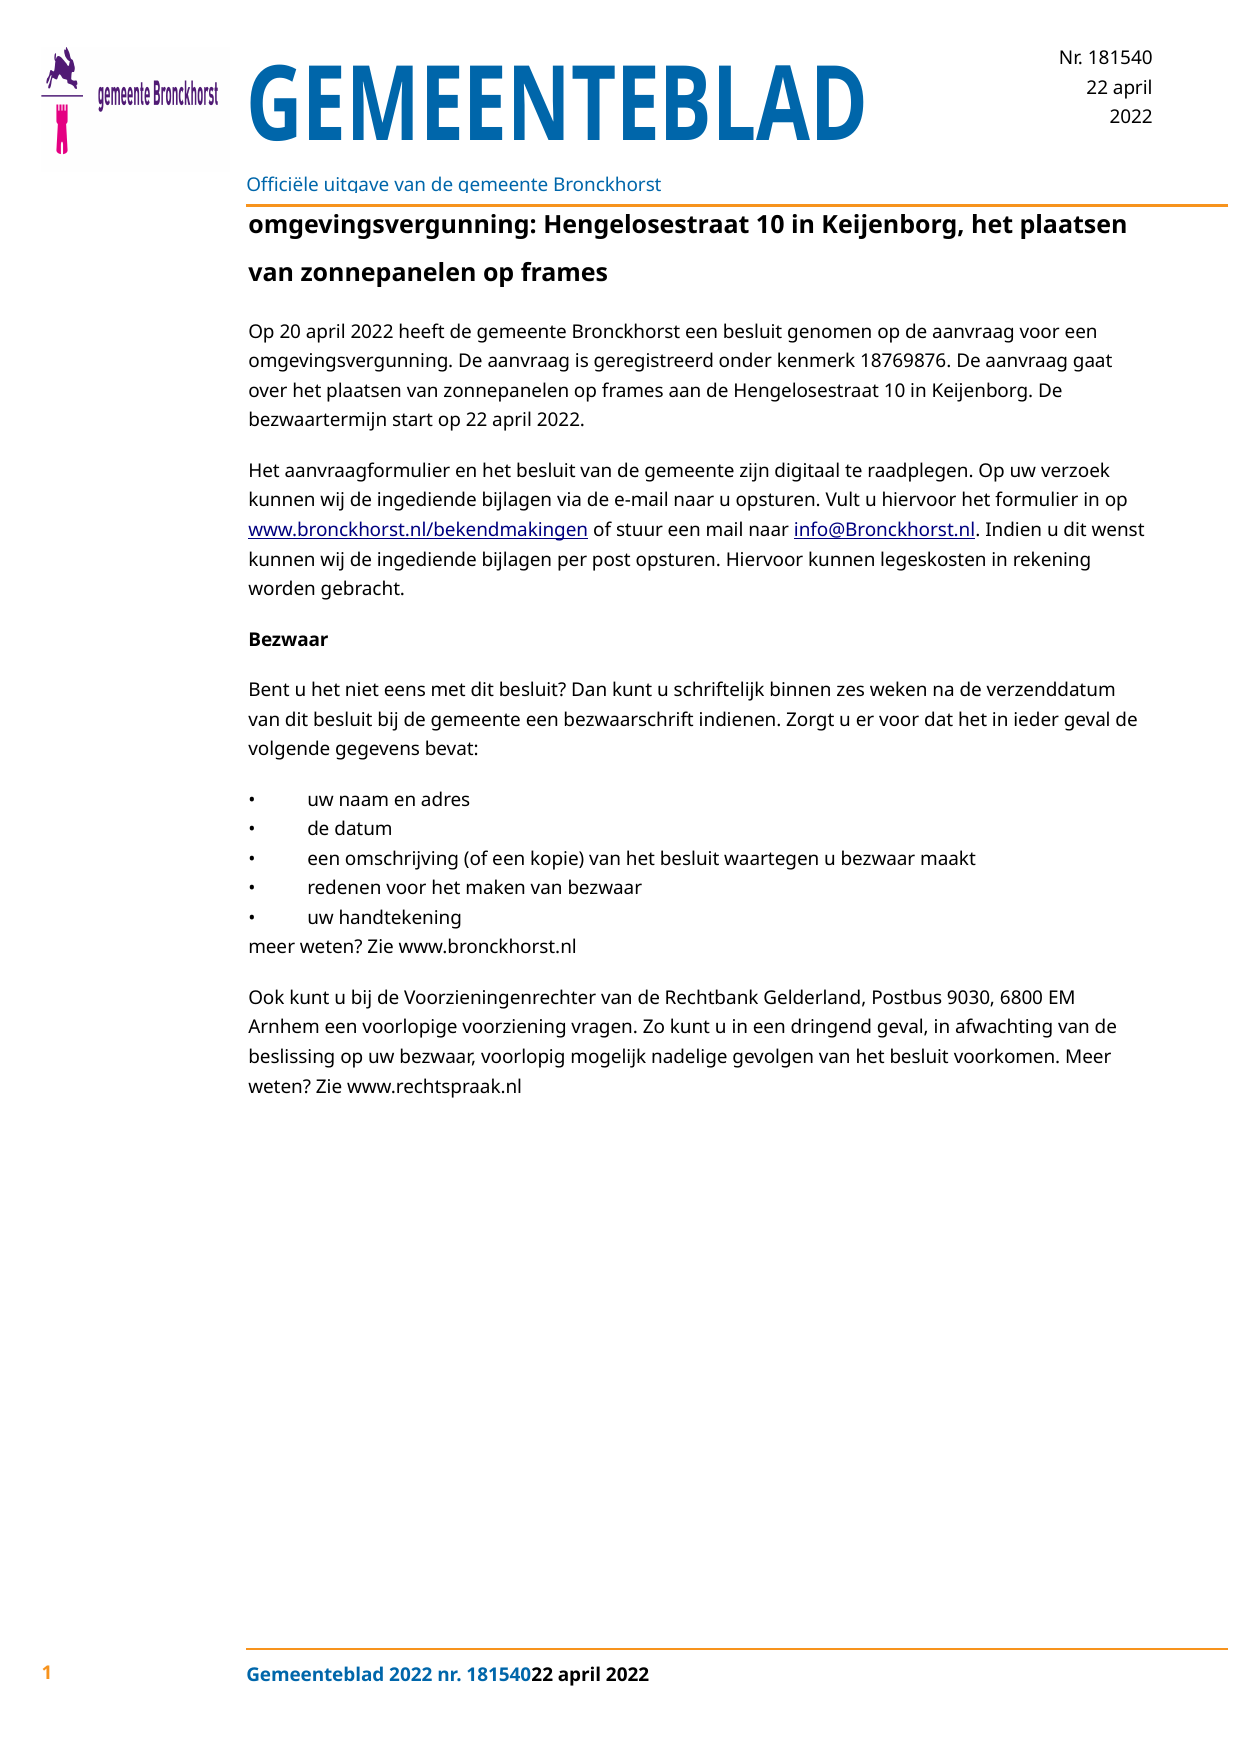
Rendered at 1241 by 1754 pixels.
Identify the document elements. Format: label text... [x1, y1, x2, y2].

text Ook kunt u bij de Voorzieningenrechter van de Rechtbank Gelderland, Postbus 9030, 6800 EM Arnhem een voorlopige voorziening vragen. Zo kunt u in een dringend geval, in afwachting van de beslissing op uw bezwaar, voorlopig mogelijk nadelige gevolgen van het besluit voorkomen. Meer weten? Zie www.rechtspraak.nl [248, 984, 1152, 1099]
picture [41, 47, 231, 172]
text Op 20 april 2022 heeft de gemeente Bronckhorst een besluit genomen op de aanvraag voor een omgevingsvergunning. De aanvraag is geregistreerd onder kenmerk 18769876. De aanvraag gaat over het plaatsen van zonnepanelen op frames aan de Hengelosestraat 10 in Keijenborg. De bezwaartermijn start op 22 april 2022. [248, 318, 1152, 432]
text meer weten? Zie www.bronckhorst.nl [248, 934, 1152, 959]
list een omschrijving (of een kopie) van het besluit waartegen u bezwaar maakt [248, 845, 1152, 871]
text Bezwaar [248, 626, 1152, 652]
text Het aanvraagformulier en het besluit van de gemeente zijn digitaal te raadplegen. Op uw verzoek kunnen wij de ingediende bijlagen via de e-mail naar u opsturen. Vult u hiervoor het formulier in op www.bronckhorst.nl/bekendmakingen of stuur een mail naar info@Bronckhorst.nl. Indien u dit wenst kunnen wij de ingediende bijlagen per post opsturen. Hiervoor kunnen legeskosten in rekening worden gebracht. [248, 457, 1152, 601]
text omgevingsvergunning: Hengelosestraat 10 in Keijenborg, het plaatsen van zonnepanelen op frames [248, 207, 1152, 288]
list uw handtekening [248, 904, 1152, 930]
list redenen voor het maken van bezwaar [248, 874, 1152, 900]
text Bent u het niet eens met dit besluit? Dan kunt u schriftelijk binnen zes weken na de verzenddatum van dit besluit bij de gemeente een bezwaarschrift indienen. Zorgt u er voor dat het in ieder geval de volgende gegevens bevat: [248, 676, 1152, 761]
list de datum [248, 815, 1152, 841]
list uw naam en adres [248, 786, 1152, 812]
